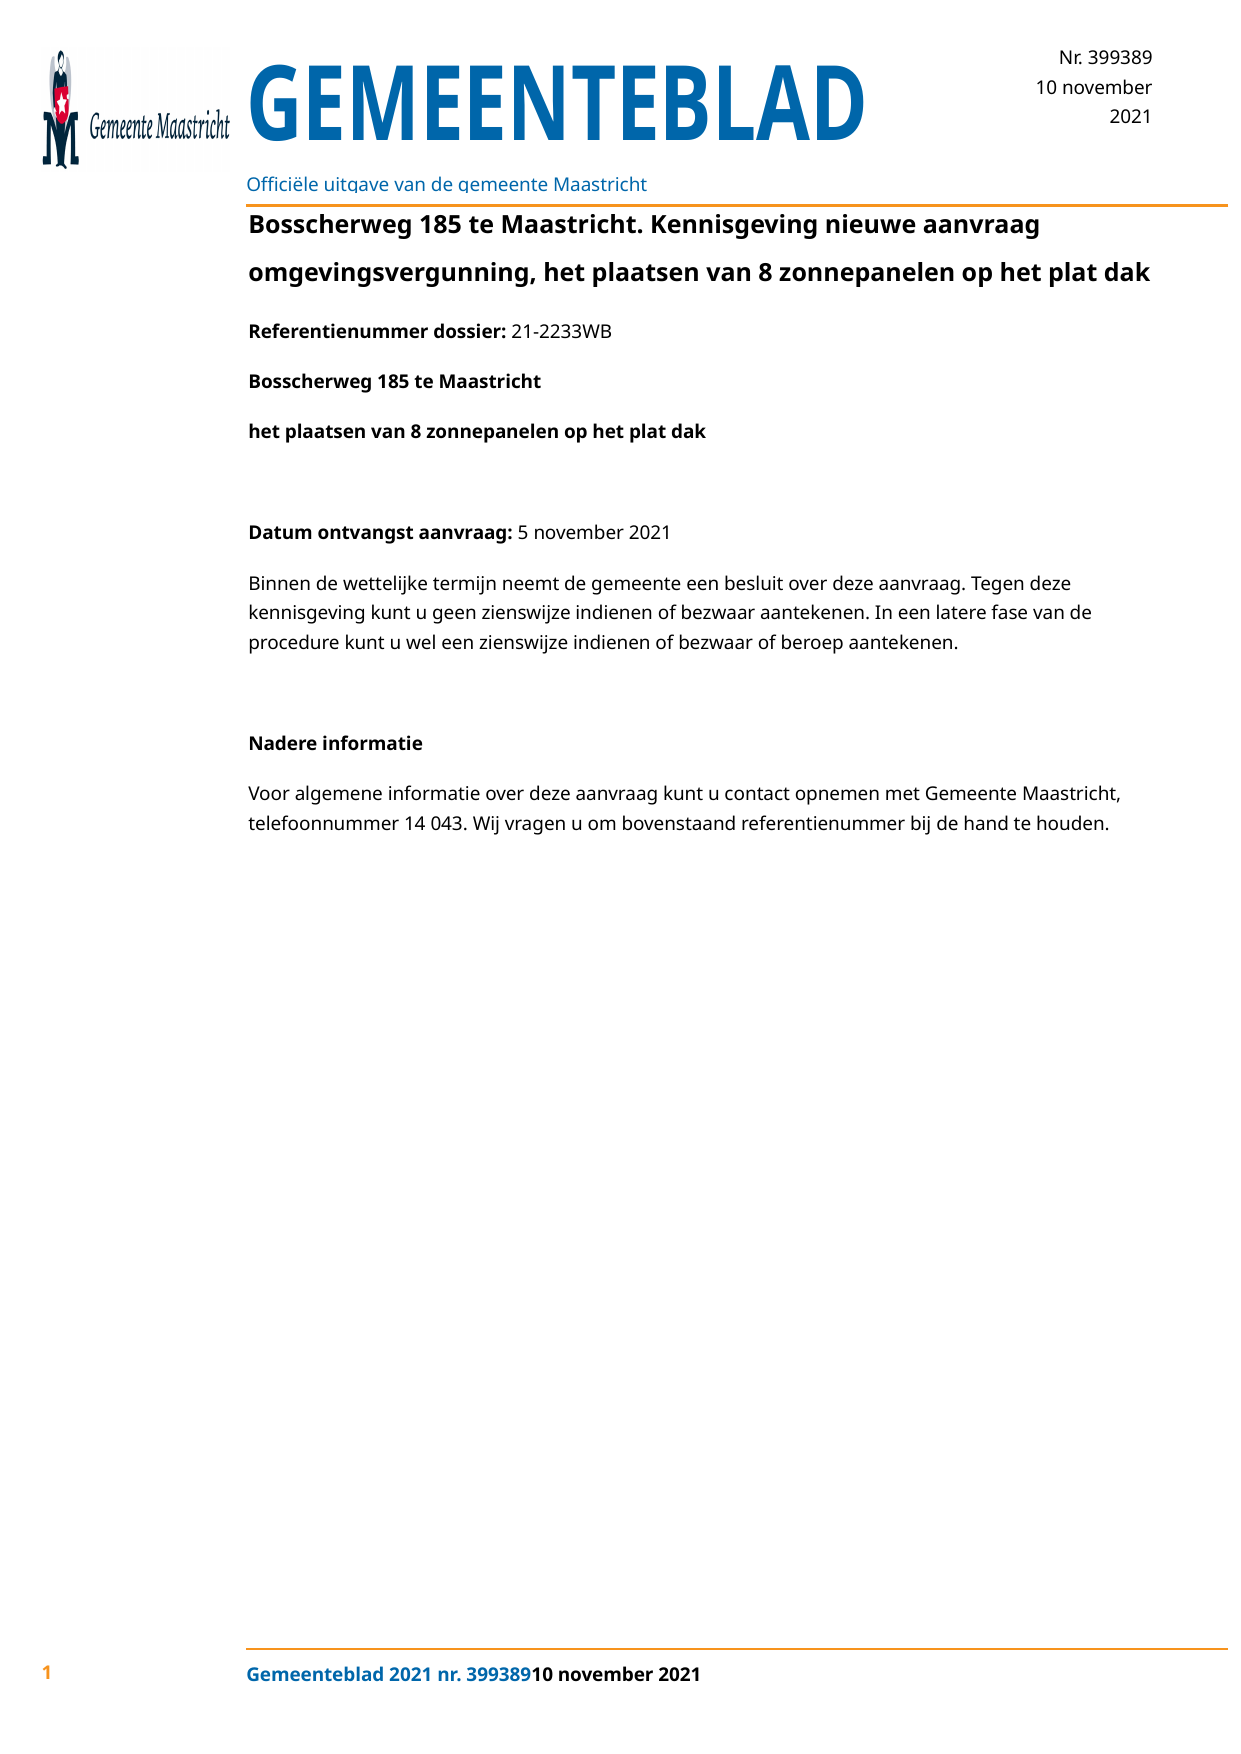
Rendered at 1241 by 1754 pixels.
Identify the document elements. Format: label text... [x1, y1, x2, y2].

text Nadere informatie [248, 730, 1152, 756]
picture [41, 47, 231, 172]
text Referentienummer dossier: 21-2233WB [248, 318, 1152, 344]
text het plaatsen van 8 zonnepanelen op het plat dak [248, 419, 1152, 444]
text Voor algemene informatie over deze aanvraag kunt u contact opnemen met Gemeente Maastricht, telefoonnummer 14 043. Wij vragen u om bovenstaand referentienummer bij de hand te houden. [248, 780, 1152, 836]
text Bosscherweg 185 te Maastricht [248, 368, 1152, 394]
text Bosscherweg 185 te Maastricht. Kennisgeving nieuwe aanvraag omgevingsvergunning, het plaatsen van 8 zonnepanelen op het plat dak [248, 207, 1152, 288]
text Binnen de wettelijke termijn neemt de gemeente een besluit over deze aanvraag. Tegen deze kennisgeving kunt u geen zienswijze indienen of bezwaar aantekenen. In een latere fase van de procedure kunt u wel een zienswijze indienen of bezwaar of beroep aantekenen. [248, 570, 1152, 655]
text Datum ontvangst aanvraag: 5 november 2021 [248, 519, 1152, 545]
